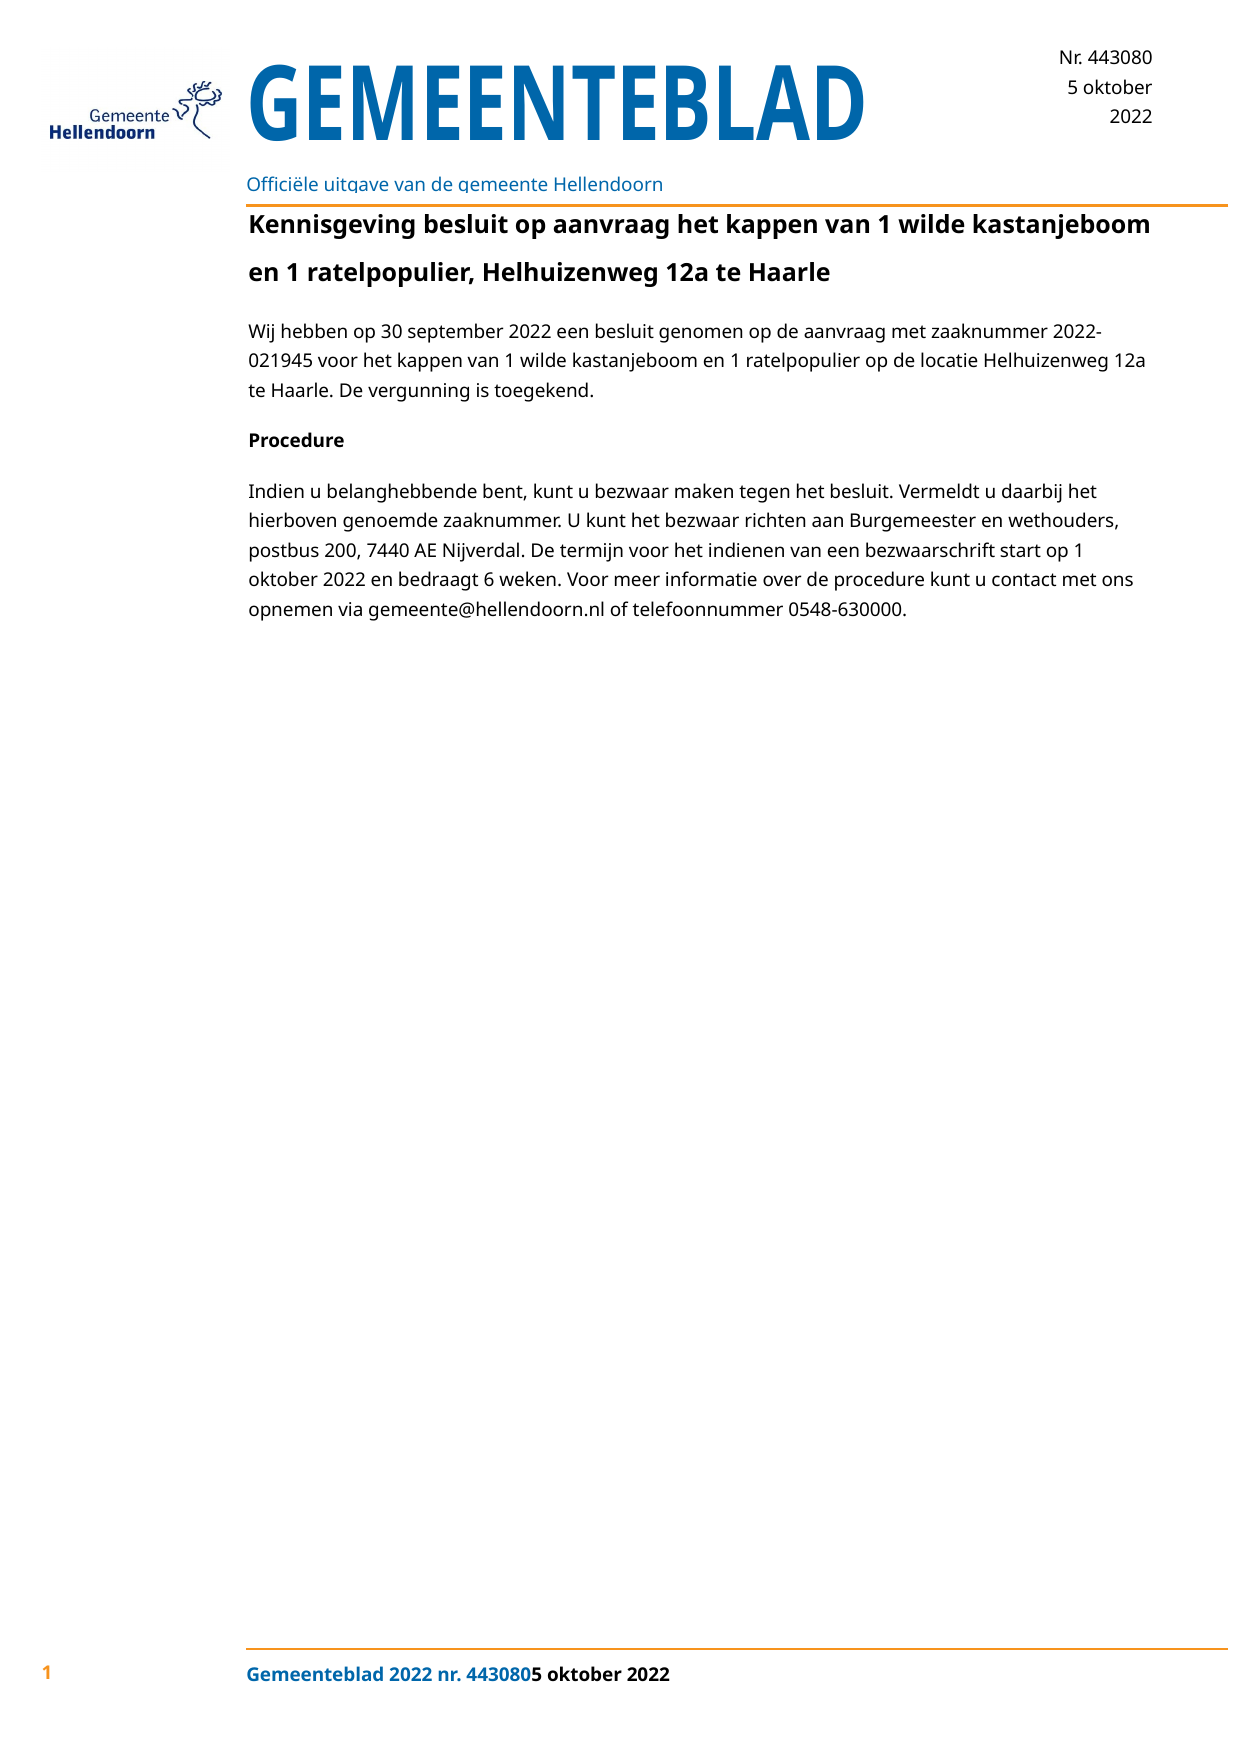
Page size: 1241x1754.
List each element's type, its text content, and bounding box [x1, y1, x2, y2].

text Procedure [248, 427, 1152, 453]
picture [41, 47, 231, 172]
text Indien u belanghebbende bent, kunt u bezwaar maken tegen het besluit. Vermeldt u daarbij het hierboven genoemde zaaknummer. U kunt het bezwaar richten aan Burgemeester en wethouders, postbus 200, 7440 AE Nijverdal. De termijn voor het indienen van een bezwaarschrift start op 1 oktober 2022 en bedraagt 6 weken. Voor meer informatie over de procedure kunt u contact met ons opnemen via gemeente@hellendoorn.nl of telefoonnummer 0548-630000. [248, 478, 1152, 622]
text Kennisgeving besluit op aanvraag het kappen van 1 wilde kastanjeboom en 1 ratelpopulier, Helhuizenweg 12a te Haarle [248, 207, 1152, 288]
text Wij hebben op 30 september 2022 een besluit genomen op de aanvraag met zaaknummer 2022-021945 voor het kappen van 1 wilde kastanjeboom en 1 ratelpopulier op de locatie Helhuizenweg 12a te Haarle. De vergunning is toegekend. [248, 318, 1152, 403]
